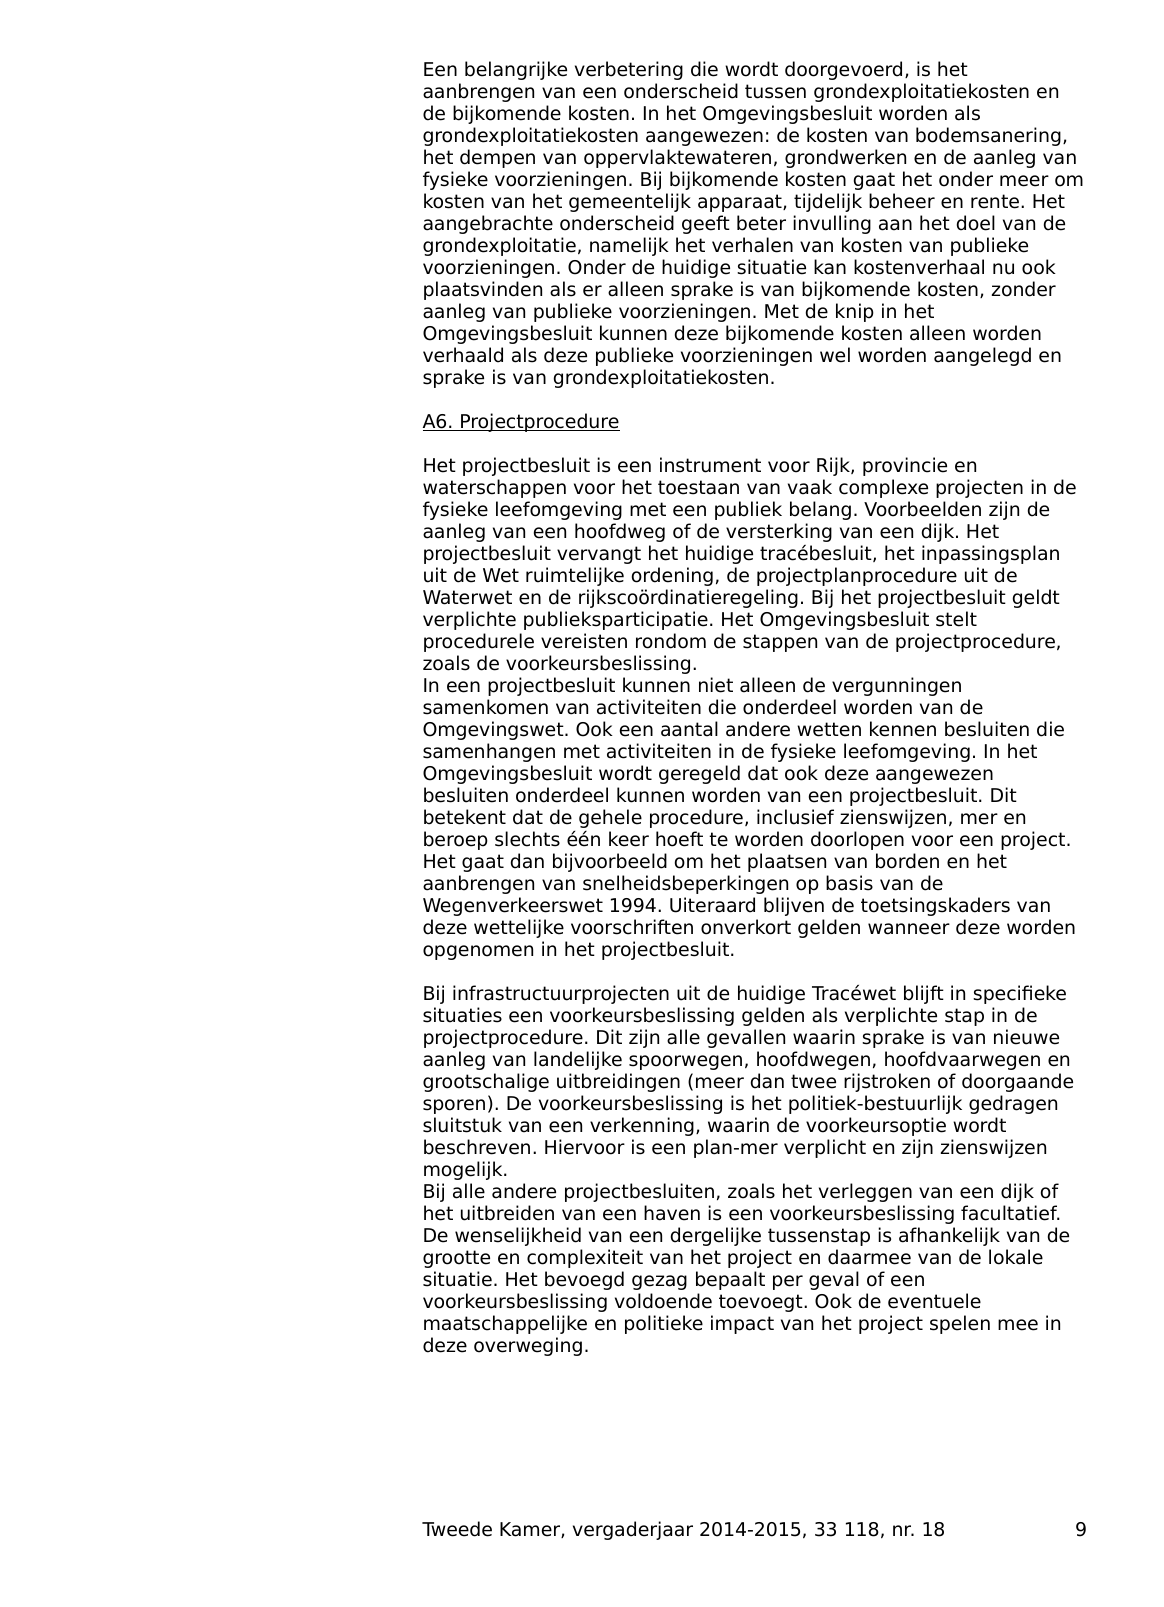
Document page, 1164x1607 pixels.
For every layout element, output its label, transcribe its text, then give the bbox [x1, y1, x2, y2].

text Het projectbesluit is een instrument voor Rijk, provincie en waterschappen voor het toestaan van vaak complexe projecten in de fysieke leefomgeving met een publiek belang. Voorbeelden zijn de aanleg van een hoofdweg of de versterking van een dijk. Het projectbesluit vervangt het huidige tracébesluit, het inpassingsplan uit de Wet ruimtelijke ordening, de projectplanprocedure uit de Waterwet en de rijkscoördinatieregeling. Bij het projectbesluit geldt verplichte publieksparticipatie. Het Omgevingsbesluit stelt procedurele vereisten rondom de stappen van de projectprocedure, zoals de voorkeursbeslissing. [422, 455, 1087, 675]
text Bij alle andere projectbesluiten, zoals het verleggen van een dijk of het uitbreiden van een haven is een voorkeursbeslissing facultatief. De wenselijkheid van een dergelijke tussenstap is afhankelijk van de grootte en complexiteit van het project en daarmee van de lokale situatie. Het bevoegd gezag bepaalt per geval of een voorkeursbeslissing voldoende toevoegt. Ook de eventuele maatschappelijke en politieke impact van het project spelen mee in deze overweging. [422, 1181, 1087, 1356]
text Een belangrijke verbetering die wordt doorgevoerd, is het aanbrengen van een onderscheid tussen grondexploitatiekosten en de bijkomende kosten. In het Omgevingsbesluit worden als grondexploitatiekosten aangewezen: de kosten van bodemsanering, het dempen van oppervlaktewateren, grondwerken en de aanleg van fysieke voorzieningen. Bij bijkomende kosten gaat het onder meer om kosten van het gemeentelijk apparaat, tijdelijk beheer en rente. Het aangebrachte onderscheid geeft beter invulling aan het doel van de grondexploitatie, namelijk het verhalen van kosten van publieke voorzieningen. Onder de huidige situatie kan kostenverhaal nu ook plaatsvinden als er alleen sprake is van bijkomende kosten, zonder aanleg van publieke voorzieningen. Met de knip in het Omgevingsbesluit kunnen deze bijkomende kosten alleen worden verhaald als deze publieke voorzieningen wel worden aangelegd en sprake is van grondexploitatiekosten. [422, 59, 1087, 389]
subtitle A6. Projectprocedure [422, 411, 1087, 433]
text Bij infrastructuurprojecten uit de huidige Tracéwet blijft in specifieke situaties een voorkeursbeslissing gelden als verplichte stap in de projectprocedure. Dit zijn alle gevallen waarin sprake is van nieuwe aanleg van landelijke spoorwegen, hoofdwegen, hoofdvaarwegen en grootschalige uitbreidingen (meer dan twee rijstroken of doorgaande sporen). De voorkeursbeslissing is het politiek-bestuurlijk gedragen sluitstuk van een verkenning, waarin de voorkeursoptie wordt beschreven. Hiervoor is een plan-mer verplicht en zijn zienswijzen mogelijk. [422, 983, 1087, 1181]
text In een projectbesluit kunnen niet alleen de vergunningen samenkomen van activiteiten die onderdeel worden van de Omgevingswet. Ook een aantal andere wetten kennen besluiten die samenhangen met activiteiten in de fysieke leefomgeving. In het Omgevingsbesluit wordt geregeld dat ook deze aangewezen besluiten onderdeel kunnen worden van een projectbesluit. Dit betekent dat de gehele procedure, inclusief zienswijzen, mer en beroep slechts één keer hoeft te worden doorlopen voor een project. Het gaat dan bijvoorbeeld om het plaatsen van borden en het aanbrengen van snelheidsbeperkingen op basis van de Wegenverkeerswet 1994. Uiteraard blijven de toetsingskaders van deze wettelijke voorschriften onverkort gelden wanneer deze worden opgenomen in het projectbesluit. [422, 675, 1087, 961]
